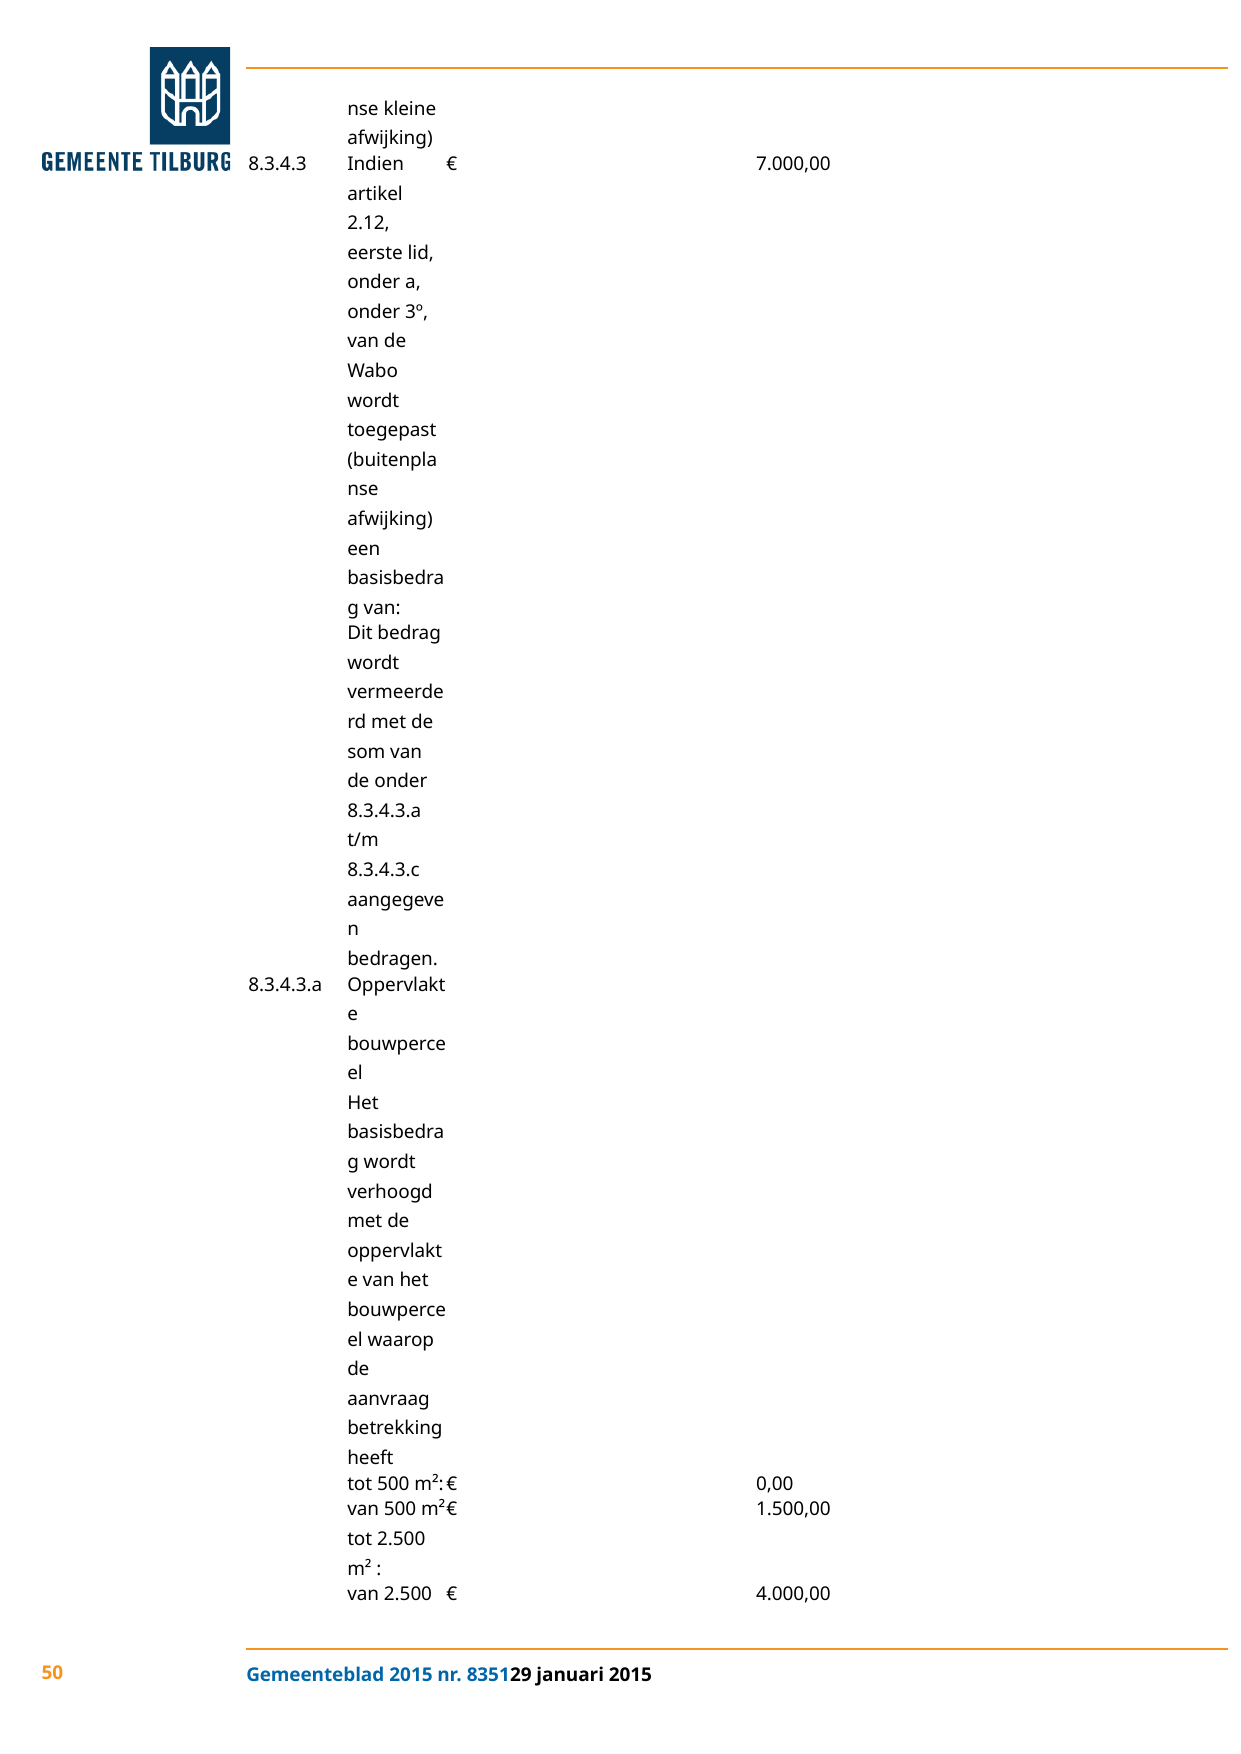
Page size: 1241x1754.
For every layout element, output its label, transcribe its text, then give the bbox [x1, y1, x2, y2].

table_cell € [446, 1580, 756, 1606]
picture [41, 47, 231, 172]
table_cell van 500 m² tot 2.500 m² : [347, 1496, 446, 1580]
table_cell [756, 971, 855, 1470]
table_cell Oppervlakte bouwperceel Het basisbedrag wordt verhoogd met de oppervlakte van het bouwperceel waarop de aanvraag betrekking heeft [347, 971, 446, 1470]
table_cell 0,00 [756, 1470, 855, 1496]
table_cell 8.3.4.3 [248, 150, 347, 619]
table_cell € [446, 150, 756, 619]
table_cell € [446, 1470, 756, 1496]
table_cell tot 500 m²: [347, 1470, 446, 1496]
table_cell 7.000,00 [756, 150, 855, 619]
table_cell Indien artikel 2.12, eerste lid, onder a, onder 3º, van de Wabo wordt toegepast (buitenplanse afwijking) een basisbedrag van: [347, 150, 446, 619]
table_cell [446, 971, 756, 1470]
table_cell 4.000,00 [756, 1580, 855, 1606]
table_cell [248, 95, 347, 150]
table_cell 1.500,00 [756, 1496, 855, 1580]
table_cell [446, 620, 756, 971]
table_cell [248, 1470, 347, 1496]
table_cell [248, 1496, 347, 1580]
table_cell € [446, 1496, 756, 1580]
table_cell [248, 620, 347, 971]
table_cell [248, 1580, 347, 1606]
table_cell van 2.500 [347, 1580, 446, 1606]
table_cell nse kleine afwijking) [347, 95, 446, 150]
table_cell Dit bedrag wordt vermeerderd met de som van de onder 8.3.4.3.a t/m 8.3.4.3.c aangegeven bedragen. [347, 620, 446, 971]
table_cell 8.3.4.3.a [248, 971, 347, 1470]
table_cell [756, 620, 855, 971]
table_cell [756, 95, 855, 150]
table_cell [446, 95, 756, 150]
